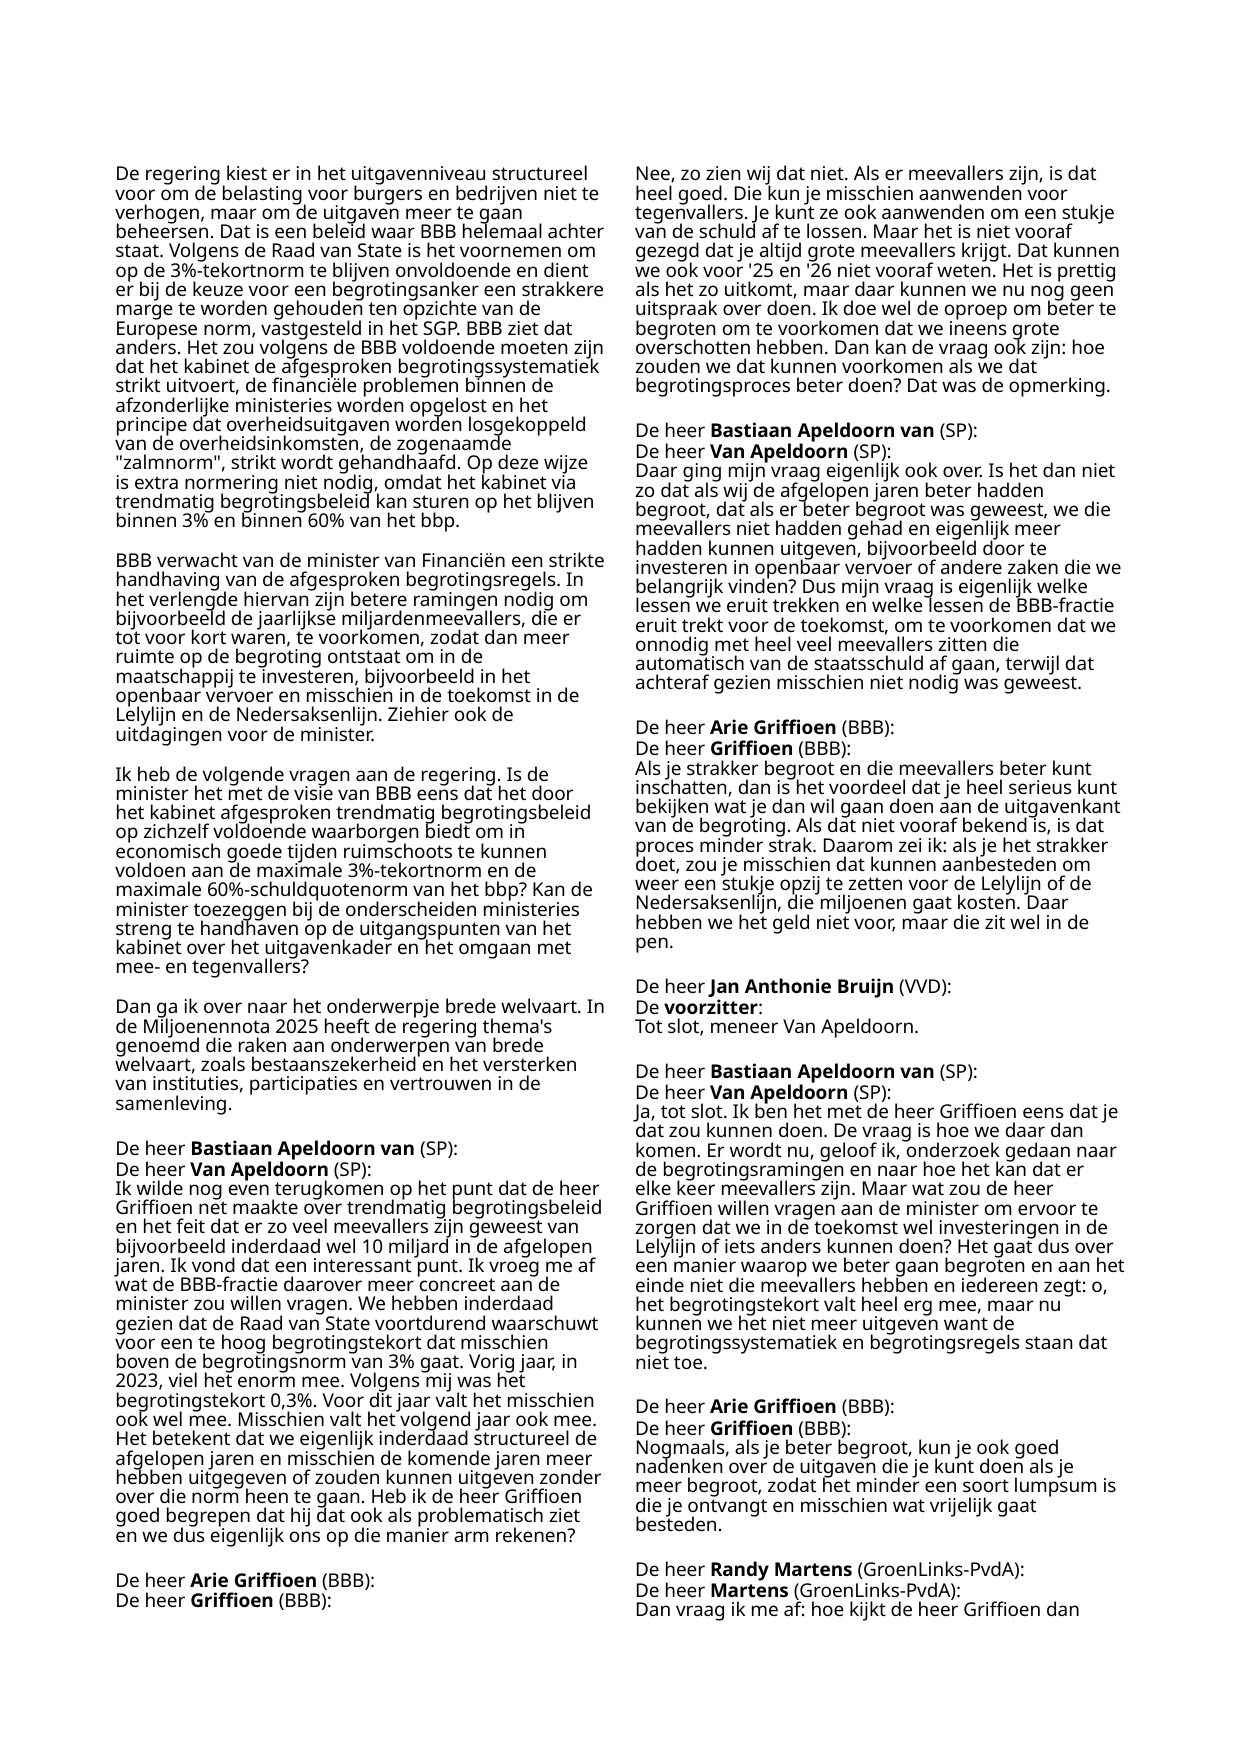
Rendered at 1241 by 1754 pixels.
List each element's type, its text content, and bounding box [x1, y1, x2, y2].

text De heer Griffioen (BBB): [635, 1419, 1125, 1439]
text De heer Martens (GroenLinks-PvdA): [635, 1582, 1125, 1601]
text De regering kiest er in het uitgavenniveau structureel voor om de belasting voor burgers en bedrijven niet te verhogen, maar om de uitgaven meer te gaan beheersen. Dat is een beleid waar BBB helemaal achter staat. Volgens de Raad van State is het voornemen om op de 3%-tekortnorm te blijven onvoldoende en dient er bij de keuze voor een begrotingsanker een strakkere marge te worden gehouden ten opzichte van de Europese norm, vastgesteld in het SGP. BBB ziet dat anders. Het zou volgens de BBB voldoende moeten zijn dat het kabinet de afgesproken begrotingssystematiek strikt uitvoert, de financiële problemen binnen de afzonderlijke ministeries worden opgelost en het principe dat overheidsuitgaven worden losgekoppeld van de overheidsinkomsten, de zogenaamde "zalmnorm", strikt wordt gehandhaafd. Op deze wijze is extra normering niet nodig, omdat het kabinet via trendmatig begrotingsbeleid kan sturen op het blijven binnen 3% en binnen 60% van het bbp. [115, 165, 605, 531]
text De voorzitter: [635, 999, 1125, 1018]
text De heer Bastiaan Apeldoorn van (SP): [115, 1135, 605, 1161]
text De heer Griffioen (BBB): [635, 740, 1125, 759]
text De heer Van Apeldoorn (SP): [635, 1084, 1125, 1103]
text Dan vraag ik me af: hoe kijkt de heer Griffioen dan [635, 1601, 1125, 1620]
text De heer Jan Anthonie Bruijn (VVD): [635, 973, 1125, 999]
text De heer Bastiaan Apeldoorn van (SP): [635, 417, 1125, 443]
text De heer Van Apeldoorn (SP): [635, 443, 1125, 462]
text De heer Arie Griffioen (BBB): [635, 714, 1125, 740]
text Ik wilde nog even terugkomen op het punt dat de heer Griffioen net maakte over trendmatig begrotingsbeleid en het feit dat er zo veel meevallers zijn geweest van bijvoorbeeld inderdaad wel 10 miljard in de afgelopen jaren. Ik vond dat een interessant punt. Ik vroeg me af wat de BBB-fractie daarover meer concreet aan de minister zou willen vragen. We hebben inderdaad gezien dat de Raad van State voortdurend waarschuwt voor een te hoog begrotingstekort dat misschien boven de begrotingsnorm van 3% gaat. Vorig jaar, in 2023, viel het enorm mee. Volgens mij was het begrotingstekort 0,3%. Voor dit jaar valt het misschien ook wel mee. Misschien valt het volgend jaar ook mee. Het betekent dat we eigenlijk inderdaad structureel de afgelopen jaren en misschien de komende jaren meer hebben uitgegeven of zouden kunnen uitgeven zonder over die norm heen te gaan. Heb ik de heer Griffioen goed begrepen dat hij dat ook als problematisch ziet en we dus eigenlijk ons op die manier arm rekenen? [115, 1180, 605, 1546]
text Nogmaals, als je beter begroot, kun je ook goed nadenken over de uitgaven die je kunt doen als je meer begroot, zodat het minder een soort lumpsum is die je ontvangt en misschien wat vrijelijk gaat besteden. [635, 1439, 1125, 1535]
text De heer Van Apeldoorn (SP): [115, 1161, 605, 1180]
text Nee, zo zien wij dat niet. Als er meevallers zijn, is dat heel goed. Die kun je misschien aanwenden voor tegenvallers. Je kunt ze ook aanwenden om een stukje van de schuld af te lossen. Maar het is niet vooraf gezegd dat je altijd grote meevallers krijgt. Dat kunnen we ook voor '25 en '26 niet vooraf weten. Het is prettig als het zo uitkomt, maar daar kunnen we nu nog geen uitspraak over doen. Ik doe wel de oproep om beter te begroten om te voorkomen dat we ineens grote overschotten hebben. Dan kan de vraag ook zijn: hoe zouden we dat kunnen voorkomen als we dat begrotingsproces beter doen? Dat was de opmerking. [635, 165, 1125, 397]
text De heer Arie Griffioen (BBB): [115, 1567, 605, 1592]
text Ja, tot slot. Ik ben het met de heer Griffioen eens dat je dat zou kunnen doen. De vraag is hoe we daar dan komen. Er wordt nu, geloof ik, onderzoek gedaan naar de begrotingsramingen en naar hoe het kan dat er elke keer meevallers zijn. Maar wat zou de heer Griffioen willen vragen aan de minister om ervoor te zorgen dat we in de toekomst wel investeringen in de Lelylijn of iets anders kunnen doen? Het gaat dus over een manier waarop we beter gaan begroten en aan het einde niet die meevallers hebben en iedereen zegt: o, het begrotingstekort valt heel erg mee, maar nu kunnen we het niet meer uitgeven want de begrotingssystematiek en begrotingsregels staan dat niet toe. [635, 1103, 1125, 1373]
text BBB verwacht van de minister van Financiën een strikte handhaving van de afgesproken begrotingsregels. In het verlengde hiervan zijn betere ramingen nodig om bijvoorbeeld de jaarlijkse miljardenmeevallers, die er tot voor kort waren, te voorkomen, zodat dan meer ruimte op de begroting ontstaat om in de maatschappij te investeren, bijvoorbeeld in het openbaar vervoer en misschien in de toekomst in de Lelylijn en de Nedersaksenlijn. Ziehier ook de uitdagingen voor de minister. [115, 552, 605, 745]
text Dan ga ik over naar het onderwerpje brede welvaart. In de Miljoenennota 2025 heeft de regering thema's genoemd die raken aan onderwerpen van brede welvaart, zoals bestaanszekerheid en het versterken van instituties, participaties en vertrouwen in de samenleving. [115, 998, 605, 1114]
text Daar ging mijn vraag eigenlijk ook over. Is het dan niet zo dat als wij de afgelopen jaren beter hadden begroot, dat als er beter begroot was geweest, we die meevallers niet hadden gehad en eigenlijk meer hadden kunnen uitgeven, bijvoorbeeld door te investeren in openbaar vervoer of andere zaken die we belangrijk vinden? Dus mijn vraag is eigenlijk welke lessen we eruit trekken en welke lessen de BBB-fractie eruit trekt voor de toekomst, om te voorkomen dat we onnodig met heel veel meevallers zitten die automatisch van de staatsschuld af gaan, terwijl dat achteraf gezien misschien niet nodig was geweest. [635, 462, 1125, 694]
text De heer Randy Martens (GroenLinks-PvdA): [635, 1556, 1125, 1582]
text De heer Arie Griffioen (BBB): [635, 1394, 1125, 1419]
text De heer Bastiaan Apeldoorn van (SP): [635, 1058, 1125, 1084]
text Als je strakker begroot en die meevallers beter kunt inschatten, dan is het voordeel dat je heel serieus kunt bekijken wat je dan wil gaan doen aan de uitgavenkant van de begroting. Als dat niet vooraf bekend is, is dat proces minder strak. Daarom zei ik: als je het strakker doet, zou je misschien dat kunnen aanbesteden om weer een stukje opzij te zetten voor de Lelylijn of de Nedersaksenlijn, die miljoenen gaat kosten. Daar hebben we het geld niet voor, maar die zit wel in de pen. [635, 759, 1125, 952]
text Tot slot, meneer Van Apeldoorn. [635, 1018, 1125, 1037]
text Ik heb de volgende vragen aan de regering. Is de minister het met de visie van BBB eens dat het door het kabinet afgesproken trendmatig begrotingsbeleid op zichzelf voldoende waarborgen biedt om in economisch goede tijden ruimschoots te kunnen voldoen aan de maximale 3%-tekortnorm en de maximale 60%-schuldquotenorm van het bbp? Kan de minister toezeggen bij de onderscheiden ministeries streng te handhaven op de uitgangspunten van het kabinet over het uitgavenkader en het omgaan met mee- en tegenvallers? [115, 766, 605, 978]
text De heer Griffioen (BBB): [115, 1592, 605, 1612]
